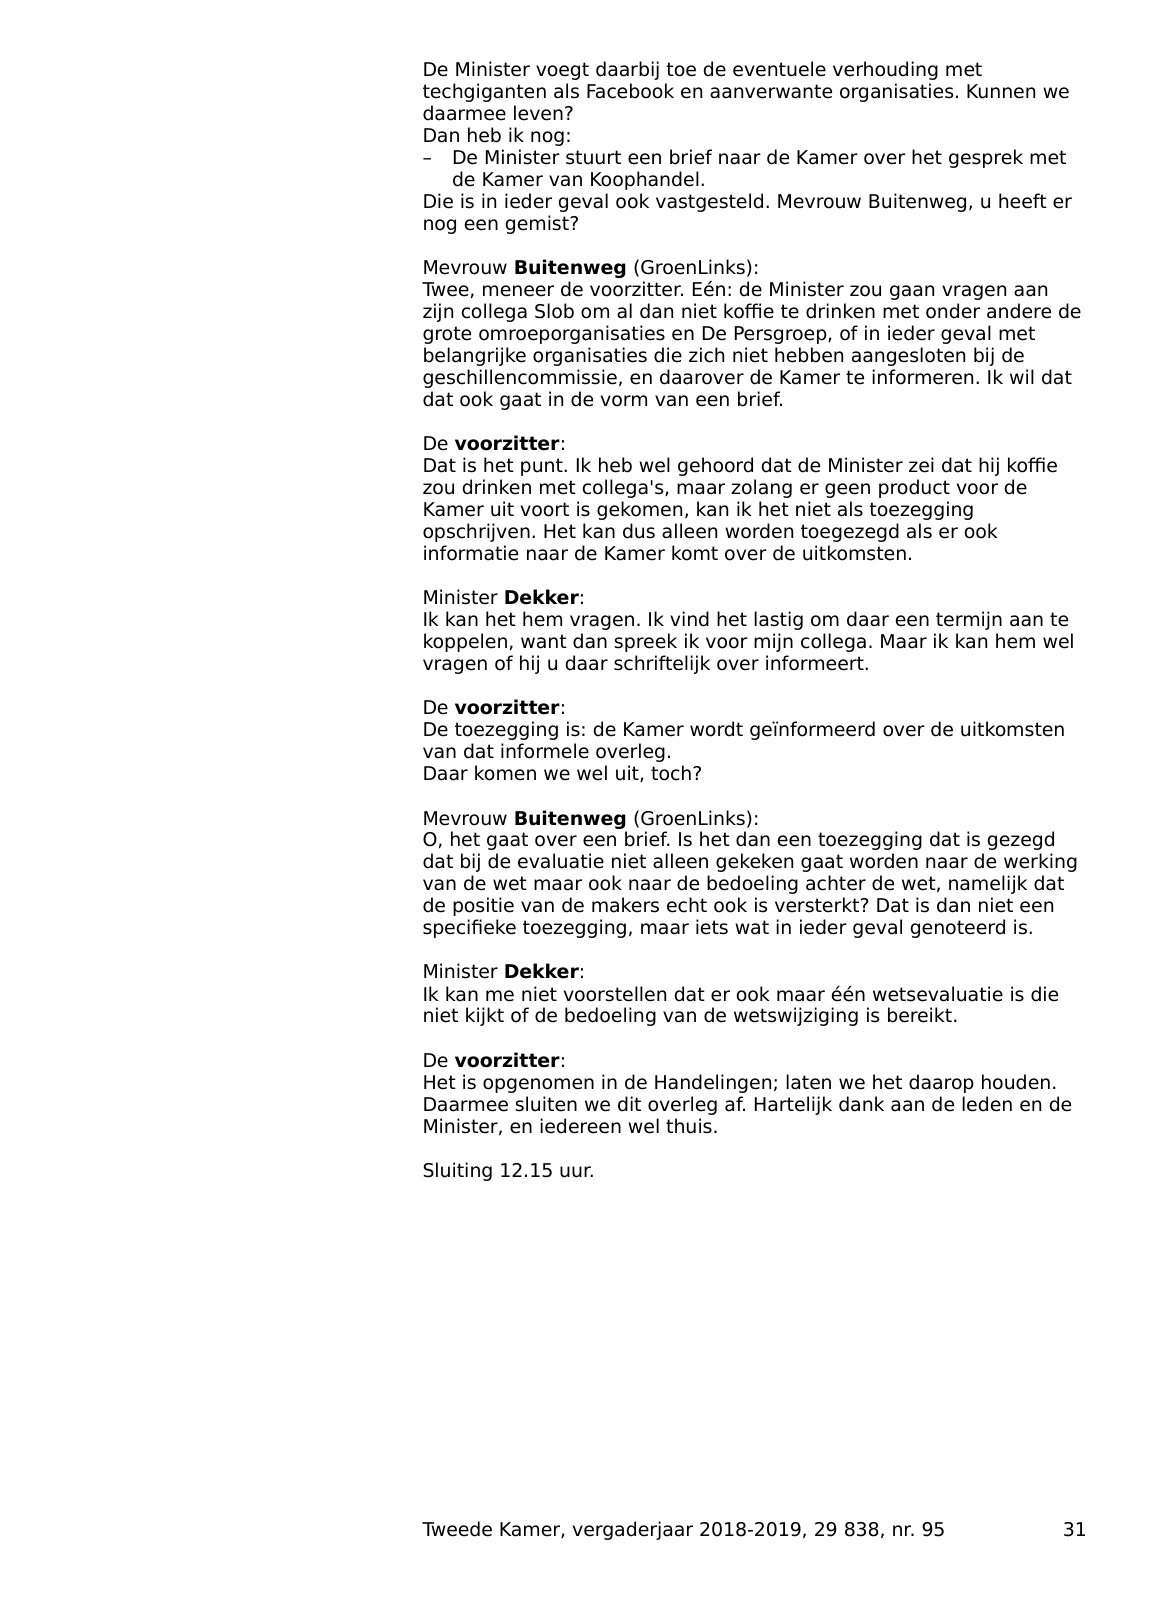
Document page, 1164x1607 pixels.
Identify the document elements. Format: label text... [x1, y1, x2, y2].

text De voorzitter: [422, 1049, 1087, 1072]
text Sluiting 12.15 uur. [422, 1160, 1087, 1182]
text De voorzitter: [422, 433, 1087, 455]
text Ik kan me niet voorstellen dat er ook maar één wetsevaluatie is die niet kijkt of de bedoeling van de wetswijziging is bereikt. [422, 983, 1087, 1027]
text De voorzitter: [422, 697, 1087, 719]
text Ik kan het hem vragen. Ik vind het lastig om daar een termijn aan te koppelen, want dan spreek ik voor mijn collega. Maar ik kan hem wel vragen of hij u daar schriftelijk over informeert. [422, 609, 1087, 675]
text Daarmee sluiten we dit overleg af. Hartelijk dank aan de leden en de Minister, en iedereen wel thuis. [422, 1093, 1087, 1137]
text – De Minister stuurt een brief naar de Kamer over het gesprek met de Kamer van Koophandel. [422, 147, 1087, 191]
text Minister Dekker: [422, 961, 1087, 983]
text Dat is het punt. Ik heb wel gehoord dat de Minister zei dat hij koffie zou drinken met collega's, maar zolang er geen product voor de Kamer uit voort is gekomen, kan ik het niet als toezegging opschrijven. Het kan dus alleen worden toegezegd als er ook informatie naar de Kamer komt over de uitkomsten. [422, 455, 1087, 565]
text De Minister voegt daarbij toe de eventuele verhouding met techgiganten als Facebook en aanverwante organisaties. Kunnen we daarmee leven? [422, 59, 1087, 125]
text Mevrouw Buitenweg (GroenLinks): [422, 807, 1087, 829]
text Daar komen we wel uit, toch? [422, 763, 1087, 785]
text O, het gaat over een brief. Is het dan een toezegging dat is gezegd dat bij de evaluatie niet alleen gekeken gaat worden naar de werking van de wet maar ook naar de bedoeling achter de wet, namelijk dat de positie van de makers echt ook is versterkt? Dat is dan niet een specifieke toezegging, maar iets wat in ieder geval genoteerd is. [422, 829, 1087, 939]
text Dan heb ik nog: [422, 125, 1087, 147]
text Minister Dekker: [422, 587, 1087, 609]
text Die is in ieder geval ook vastgesteld. Mevrouw Buitenweg, u heeft er nog een gemist? [422, 191, 1087, 235]
text De toezegging is: de Kamer wordt geïnformeerd over de uitkomsten van dat informele overleg. [422, 719, 1087, 763]
text Het is opgenomen in de Handelingen; laten we het daarop houden. [422, 1072, 1087, 1093]
text Twee, meneer de voorzitter. Eén: de Minister zou gaan vragen aan zijn collega Slob om al dan niet koffie te drinken met onder andere de grote omroeporganisaties en De Persgroep, of in ieder geval met belangrijke organisaties die zich niet hebben aangesloten bij de geschillencommissie, en daarover de Kamer te informeren. Ik wil dat dat ook gaat in de vorm van een brief. [422, 279, 1087, 411]
text Mevrouw Buitenweg (GroenLinks): [422, 257, 1087, 279]
